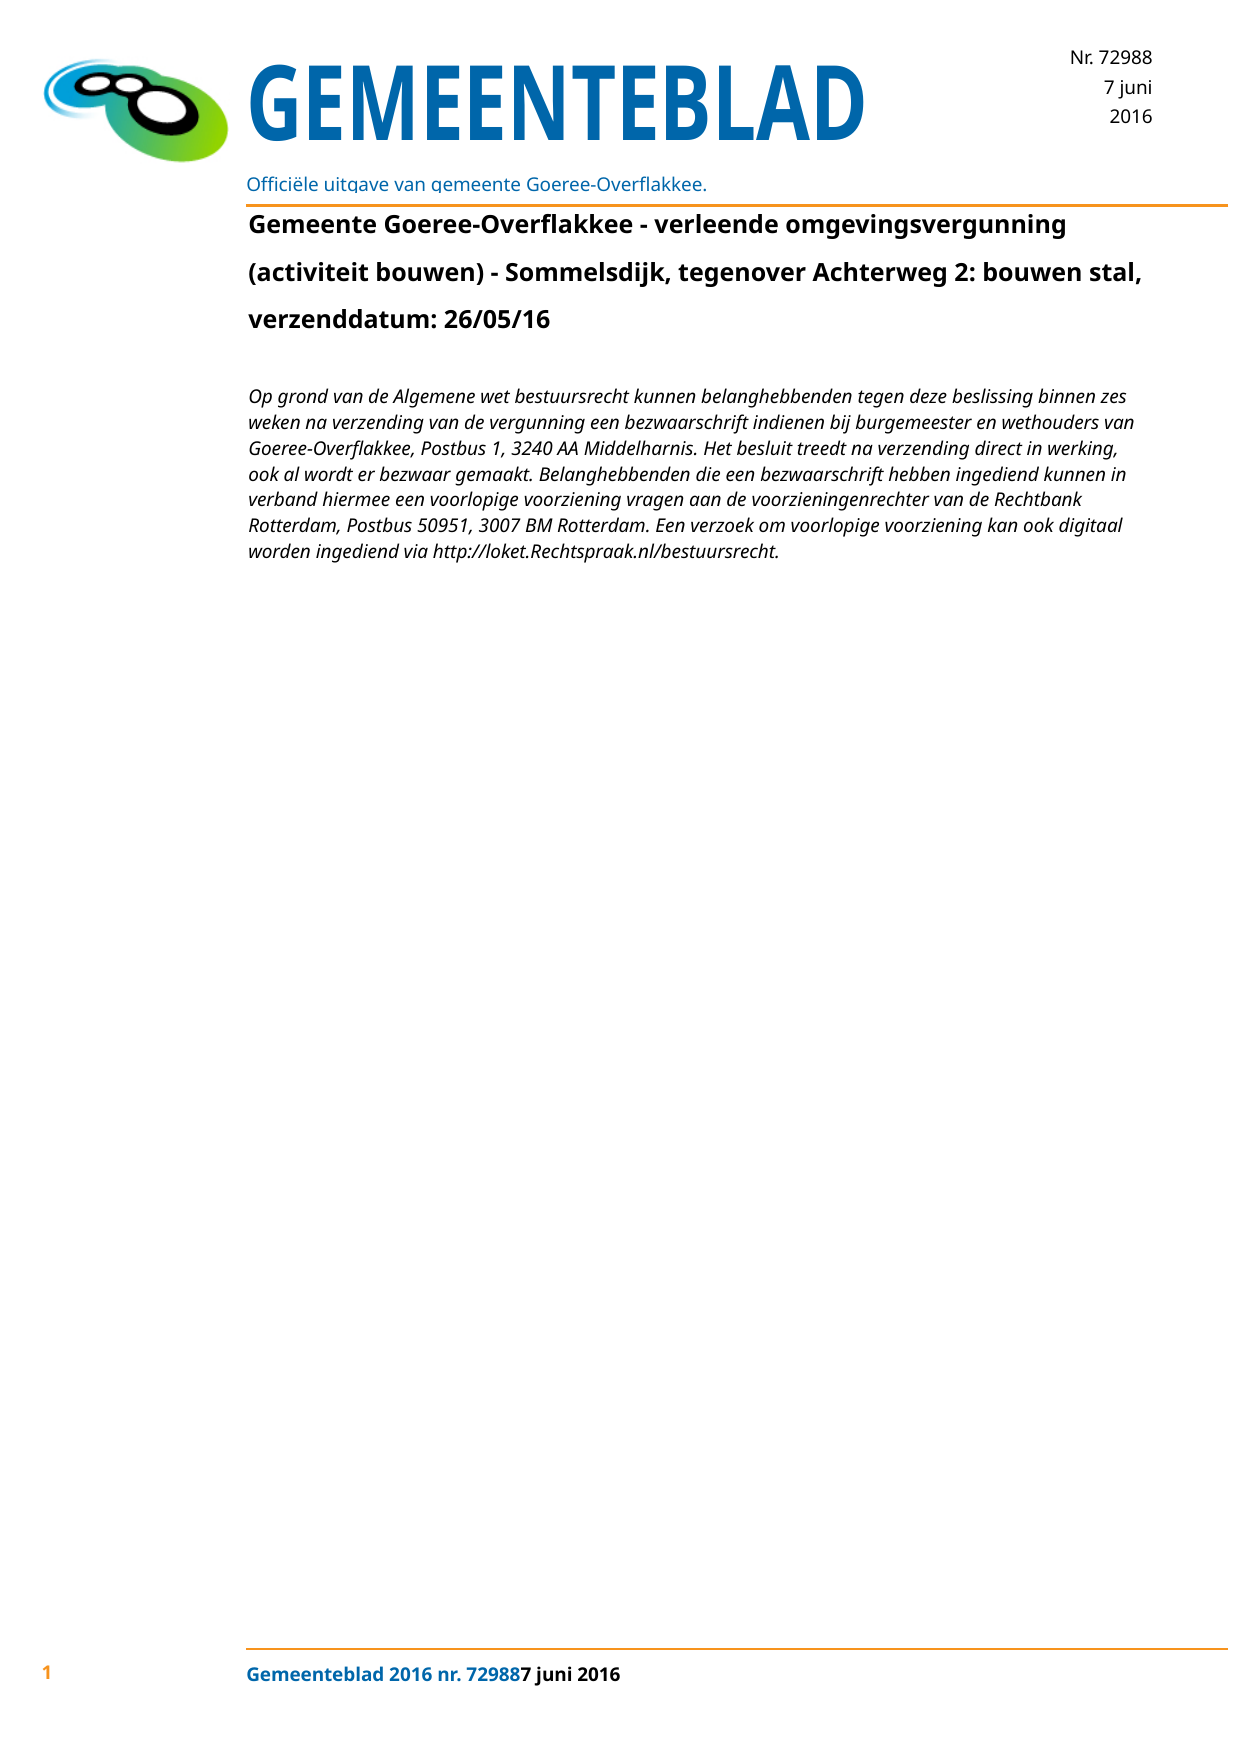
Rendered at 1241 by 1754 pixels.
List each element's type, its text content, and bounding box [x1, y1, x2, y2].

picture [41, 47, 231, 172]
text Op grond van de Algemene wet bestuursrecht kunnen belanghebbenden tegen deze beslissing binnen zes weken na verzending van de vergunning een bezwaarschrift indienen bij burgemeester en wethouders van Goeree-Overflakkee, Postbus 1, 3240 AA Middelharnis. Het besluit treedt na verzending direct in werking, ook al wordt er bezwaar gemaakt. Belanghebbenden die een bezwaarschrift hebben ingediend kunnen in verband hiermee een voorlopige voorziening vragen aan de voorzieningenrechter van de Rechtbank Rotterdam, Postbus 50951, 3007 BM Rotterdam. Een verzoek om voorlopige voorziening kan ook digitaal worden ingediend via http://loket.Rechtspraak.nl/bestuursrecht. [248, 384, 1152, 564]
text Gemeente Goeree-Overflakkee - verleende omgevingsvergunning (activiteit bouwen) - Sommelsdijk, tegenover Achterweg 2: bouwen stal, verzenddatum: 26/05/16 [248, 207, 1152, 336]
